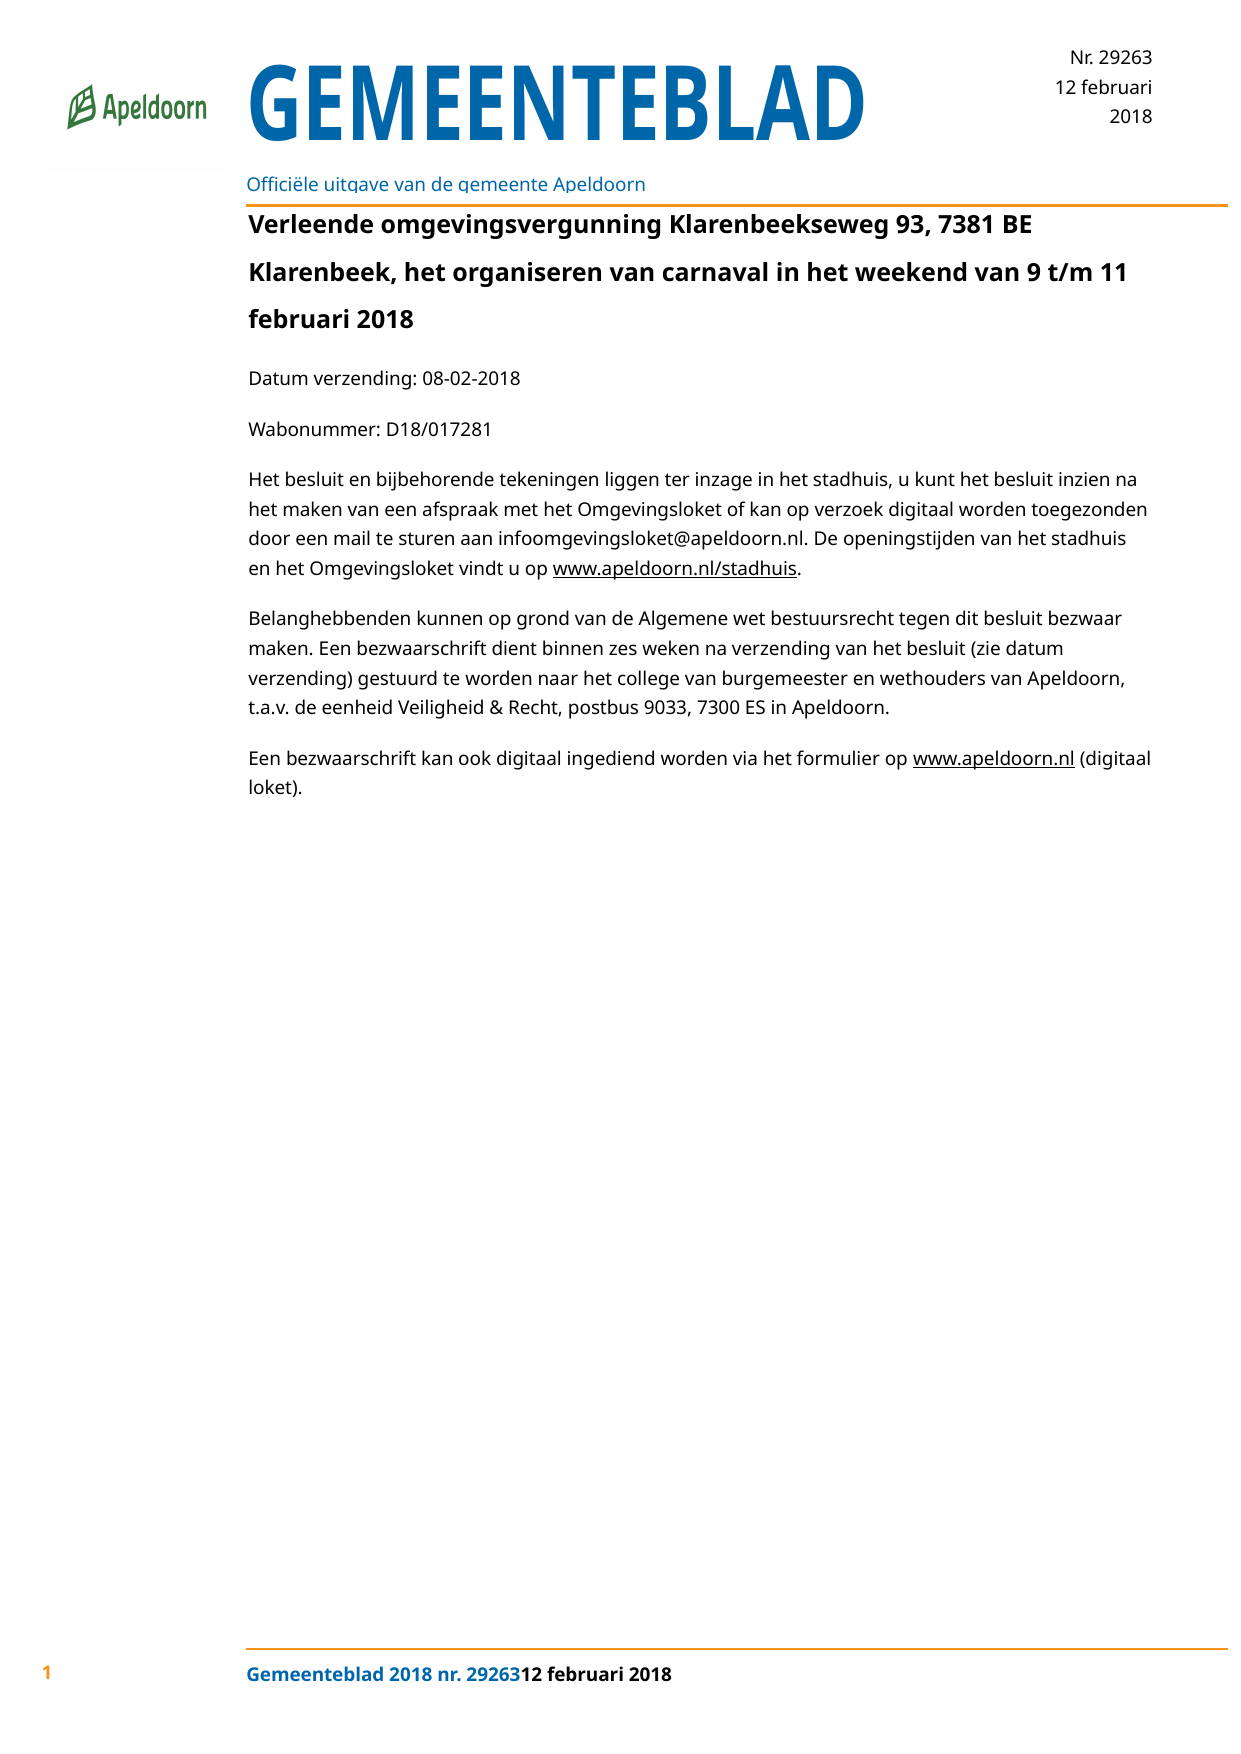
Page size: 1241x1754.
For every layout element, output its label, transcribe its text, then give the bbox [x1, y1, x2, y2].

text Wabonummer: D18/017281 [248, 416, 1152, 442]
text Datum verzending: 08-02-2018 [248, 366, 1152, 391]
text Verleende omgevingsvergunning Klarenbeekseweg 93, 7381 BE Klarenbeek, het organiseren van carnaval in het weekend van 9 t/m 11 februari 2018 [248, 207, 1152, 336]
text Een bezwaarschrift kan ook digitaal ingediend worden via het formulier op www.apeldoorn.nl (digitaal loket). [248, 745, 1152, 800]
text Belanghebbenden kunnen op grond van de Algemene wet bestuursrecht tegen dit besluit bezwaar maken. Een bezwaarschrift dient binnen zes weken na verzending van het besluit (zie datum verzending) gestuurd te worden naar het college van burgemeester en wethouders van Apeldoorn, t.a.v. de eenheid Veiligheid & Recht, postbus 9033, 7300 ES in Apeldoorn. [248, 606, 1152, 720]
picture [41, 47, 231, 172]
text Het besluit en bijbehorende tekeningen liggen ter inzage in het stadhuis, u kunt het besluit inzien na het maken van een afspraak met het Omgevingsloket of kan op verzoek digitaal worden toegezonden door een mail te sturen aan infoomgevingsloket@apeldoorn.nl. De openingstijden van het stadhuis en het Omgevingsloket vindt u op www.apeldoorn.nl/stadhuis. [248, 466, 1152, 581]
